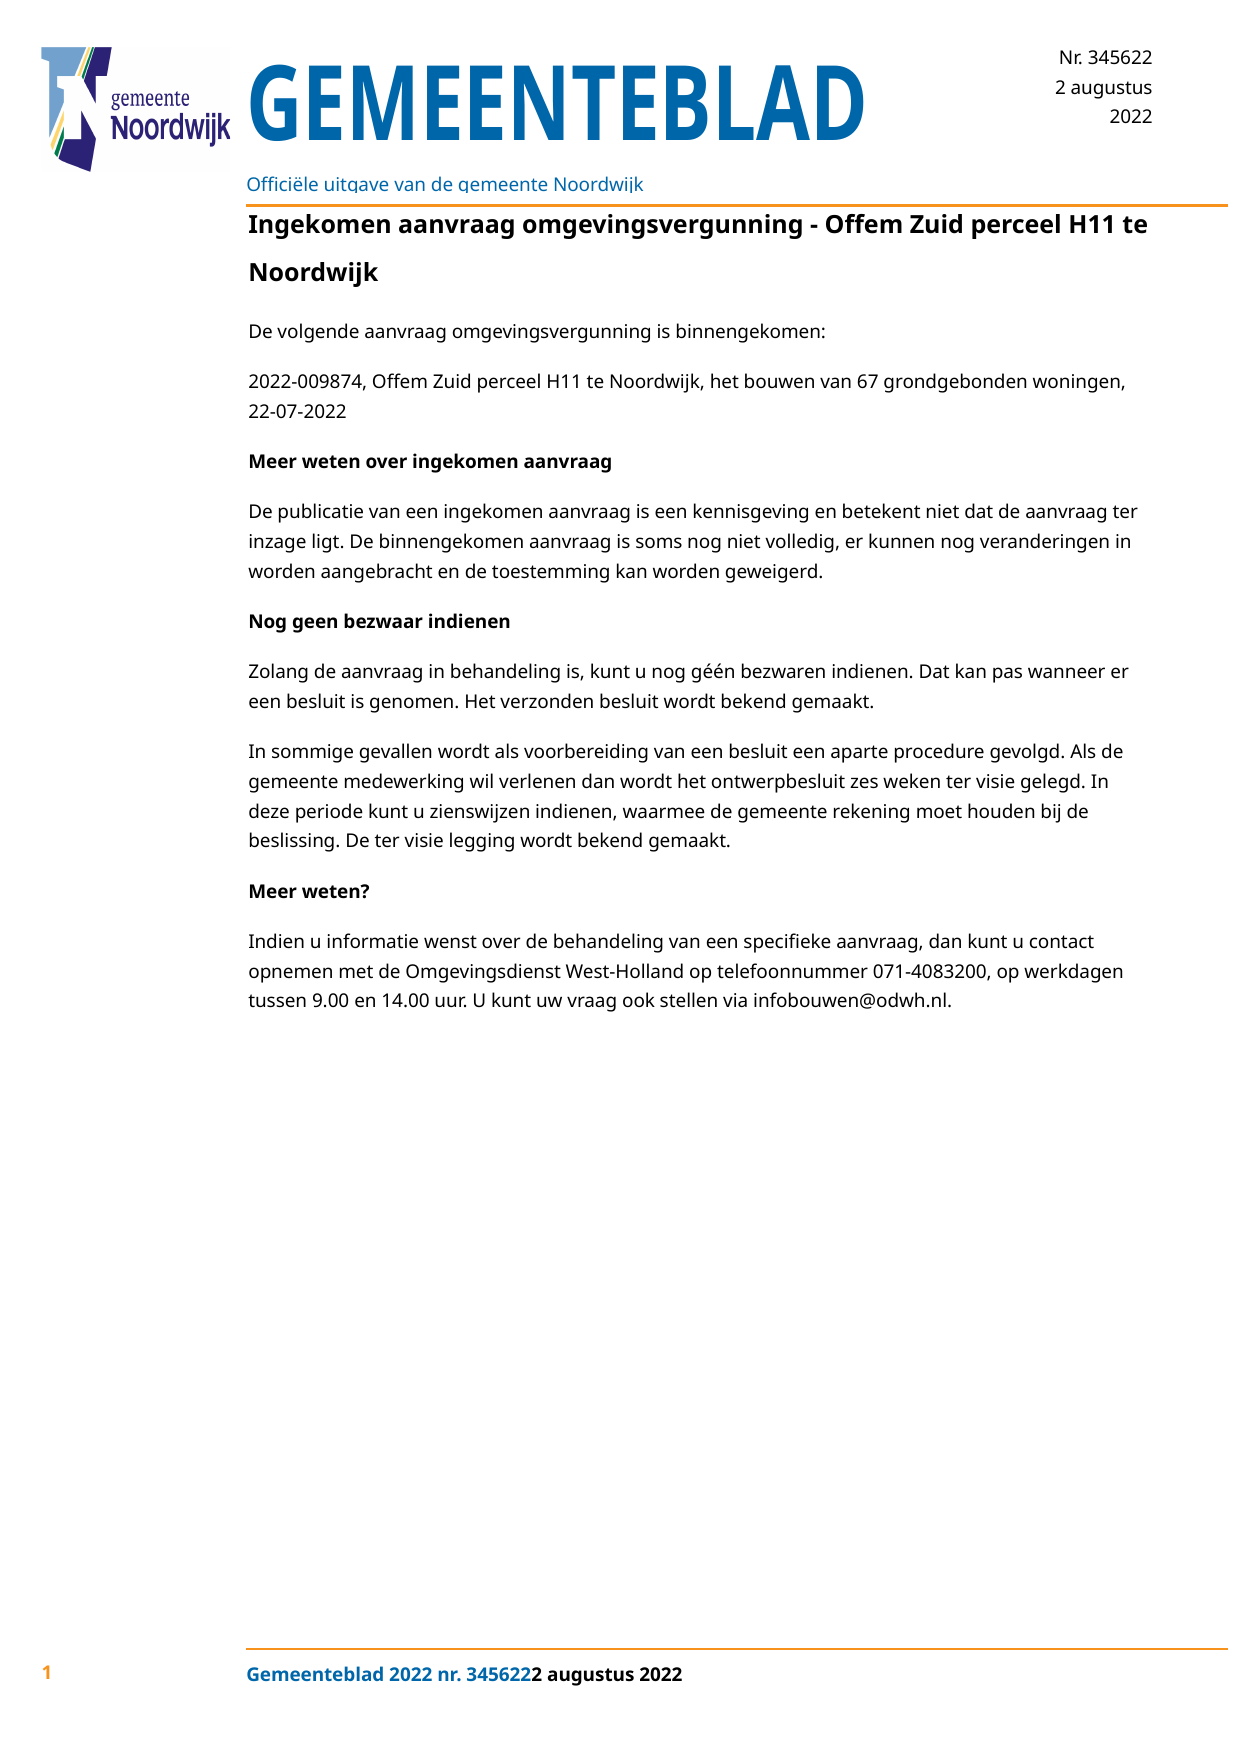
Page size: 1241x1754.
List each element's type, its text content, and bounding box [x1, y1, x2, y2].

text Zolang de aanvraag in behandeling is, kunt u nog géén bezwaren indienen. Dat kan pas wanneer er een besluit is genomen. Het verzonden besluit wordt bekend gemaakt. [248, 659, 1152, 714]
text Ingekomen aanvraag omgevingsvergunning - Offem Zuid perceel H11 te Noordwijk [248, 207, 1152, 288]
text Meer weten? [248, 878, 1152, 904]
text De volgende aanvraag omgevingsvergunning is binnengekomen: [248, 318, 1152, 344]
text 2022-009874, Offem Zuid perceel H11 te Noordwijk, het bouwen van 67 grondgebonden woningen, 22-07-2022 [248, 368, 1152, 424]
text Indien u informatie wenst over de behandeling van een specifieke aanvraag, dan kunt u contact opnemen met de Omgevingsdienst West-Holland op telefoonnummer 071-4083200, op werkdagen tussen 9.00 en 14.00 uur. U kunt uw vraag ook stellen via infobouwen@odwh.nl. [248, 928, 1152, 1013]
text In sommige gevallen wordt als voorbereiding van een besluit een aparte procedure gevolgd. Als de gemeente medewerking wil verlenen dan wordt het ontwerpbesluit zes weken ter visie gelegd. In deze periode kunt u zienswijzen indienen, waarmee de gemeente rekening moet houden bij de beslissing. De ter visie legging wordt bekend gemaakt. [248, 739, 1152, 853]
picture [41, 47, 231, 172]
text Nog geen bezwaar indienen [248, 608, 1152, 634]
text Meer weten over ingekomen aanvraag [248, 448, 1152, 474]
text De publicatie van een ingekomen aanvraag is een kennisgeving en betekent niet dat de aanvraag ter inzage ligt. De binnengekomen aanvraag is soms nog niet volledig, er kunnen nog veranderingen in worden aangebracht en de toestemming kan worden geweigerd. [248, 499, 1152, 584]
